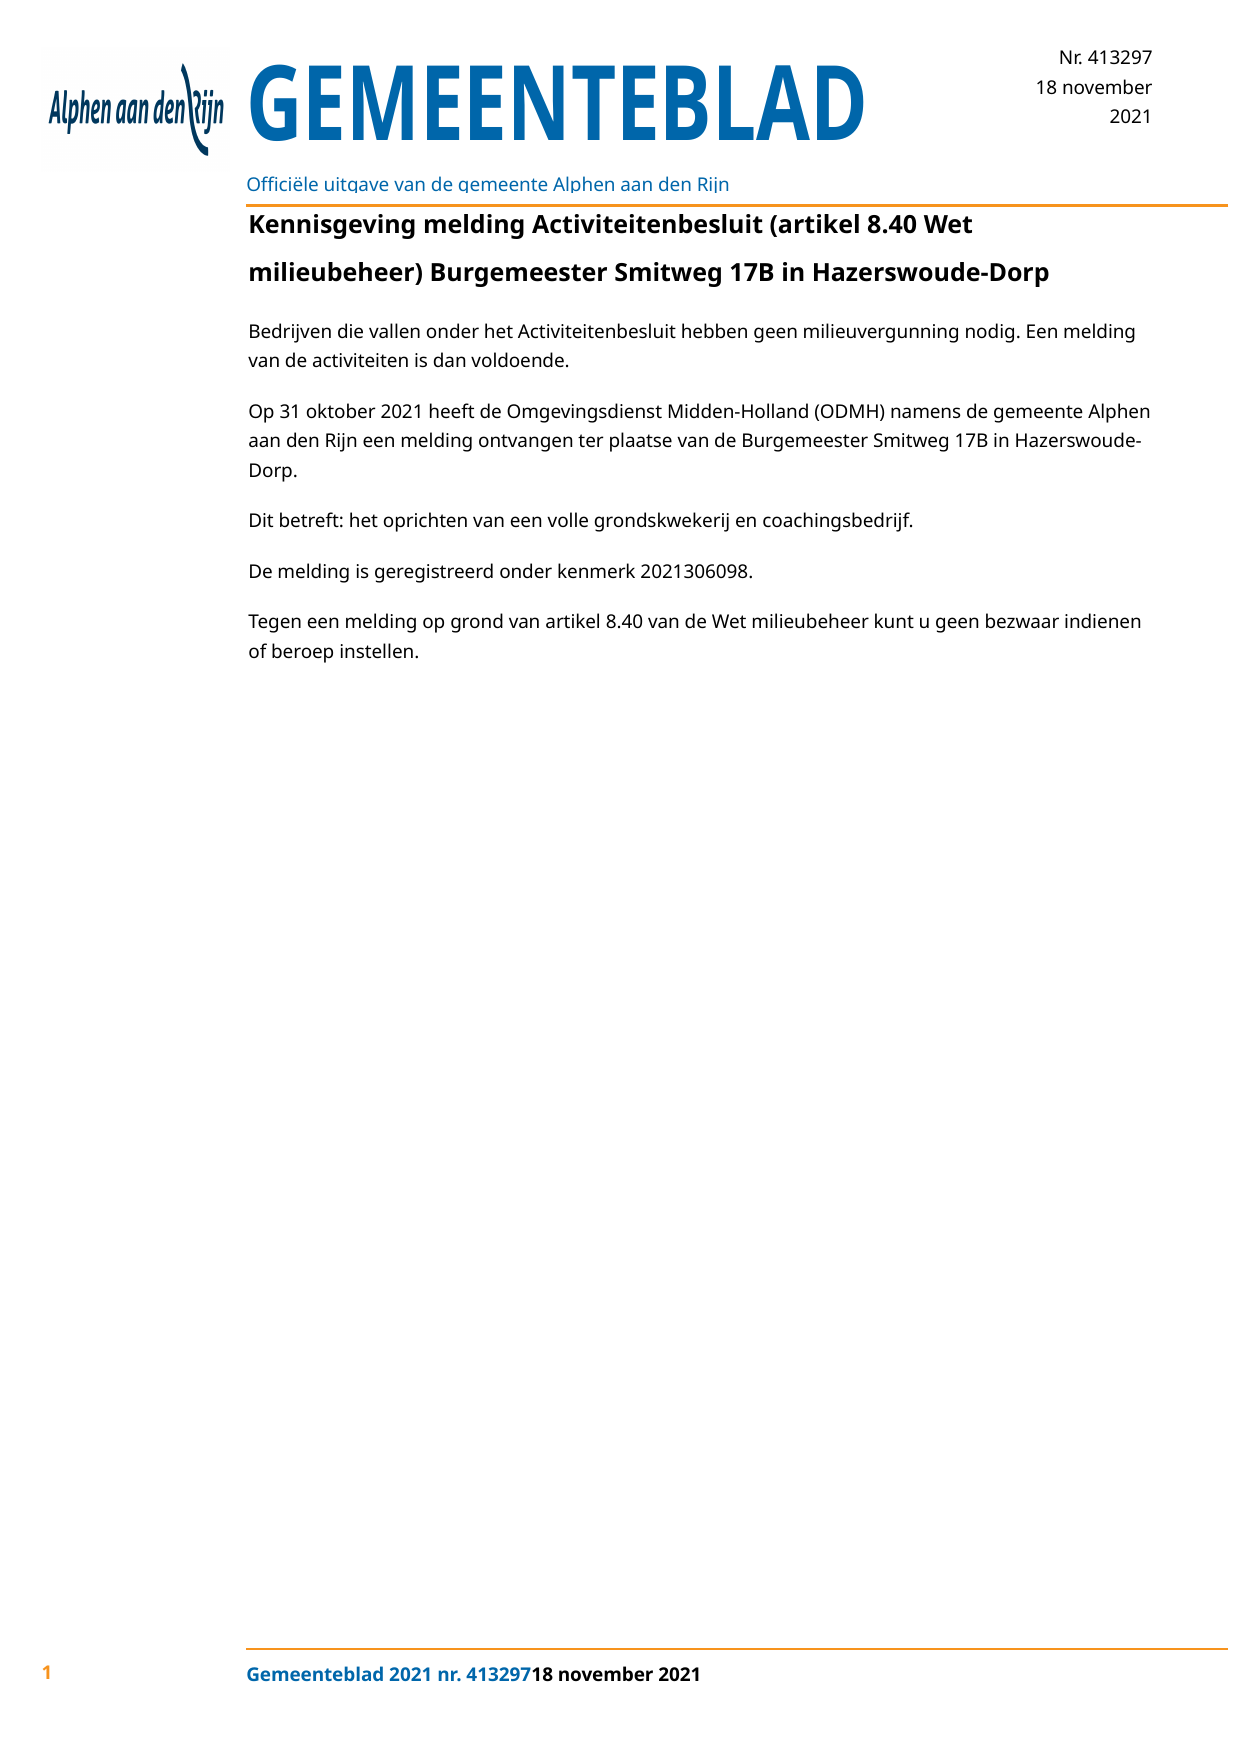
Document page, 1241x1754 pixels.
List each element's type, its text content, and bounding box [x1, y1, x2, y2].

text De melding is geregistreerd onder kenmerk 2021306098. [248, 558, 1152, 584]
picture [41, 47, 231, 172]
text Op 31 oktober 2021 heeft de Omgevingsdienst Midden-Holland (ODMH) namens de gemeente Alphen aan den Rijn een melding ontvangen ter plaatse van de Burgemeester Smitweg 17B in Hazerswoude-Dorp. [248, 398, 1152, 483]
text Tegen een melding op grond van artikel 8.40 van de Wet milieubeheer kunt u geen bezwaar indienen of beroep instellen. [248, 608, 1152, 664]
text Dit betreft: het oprichten van een volle grondskwekerij en coachingsbedrijf. [248, 507, 1152, 533]
text Bedrijven die vallen onder het Activiteitenbesluit hebben geen milieuvergunning nodig. Een melding van de activiteiten is dan voldoende. [248, 318, 1152, 373]
text Kennisgeving melding Activiteitenbesluit (artikel 8.40 Wet milieubeheer) Burgemeester Smitweg 17B in Hazerswoude-Dorp [248, 207, 1152, 288]
